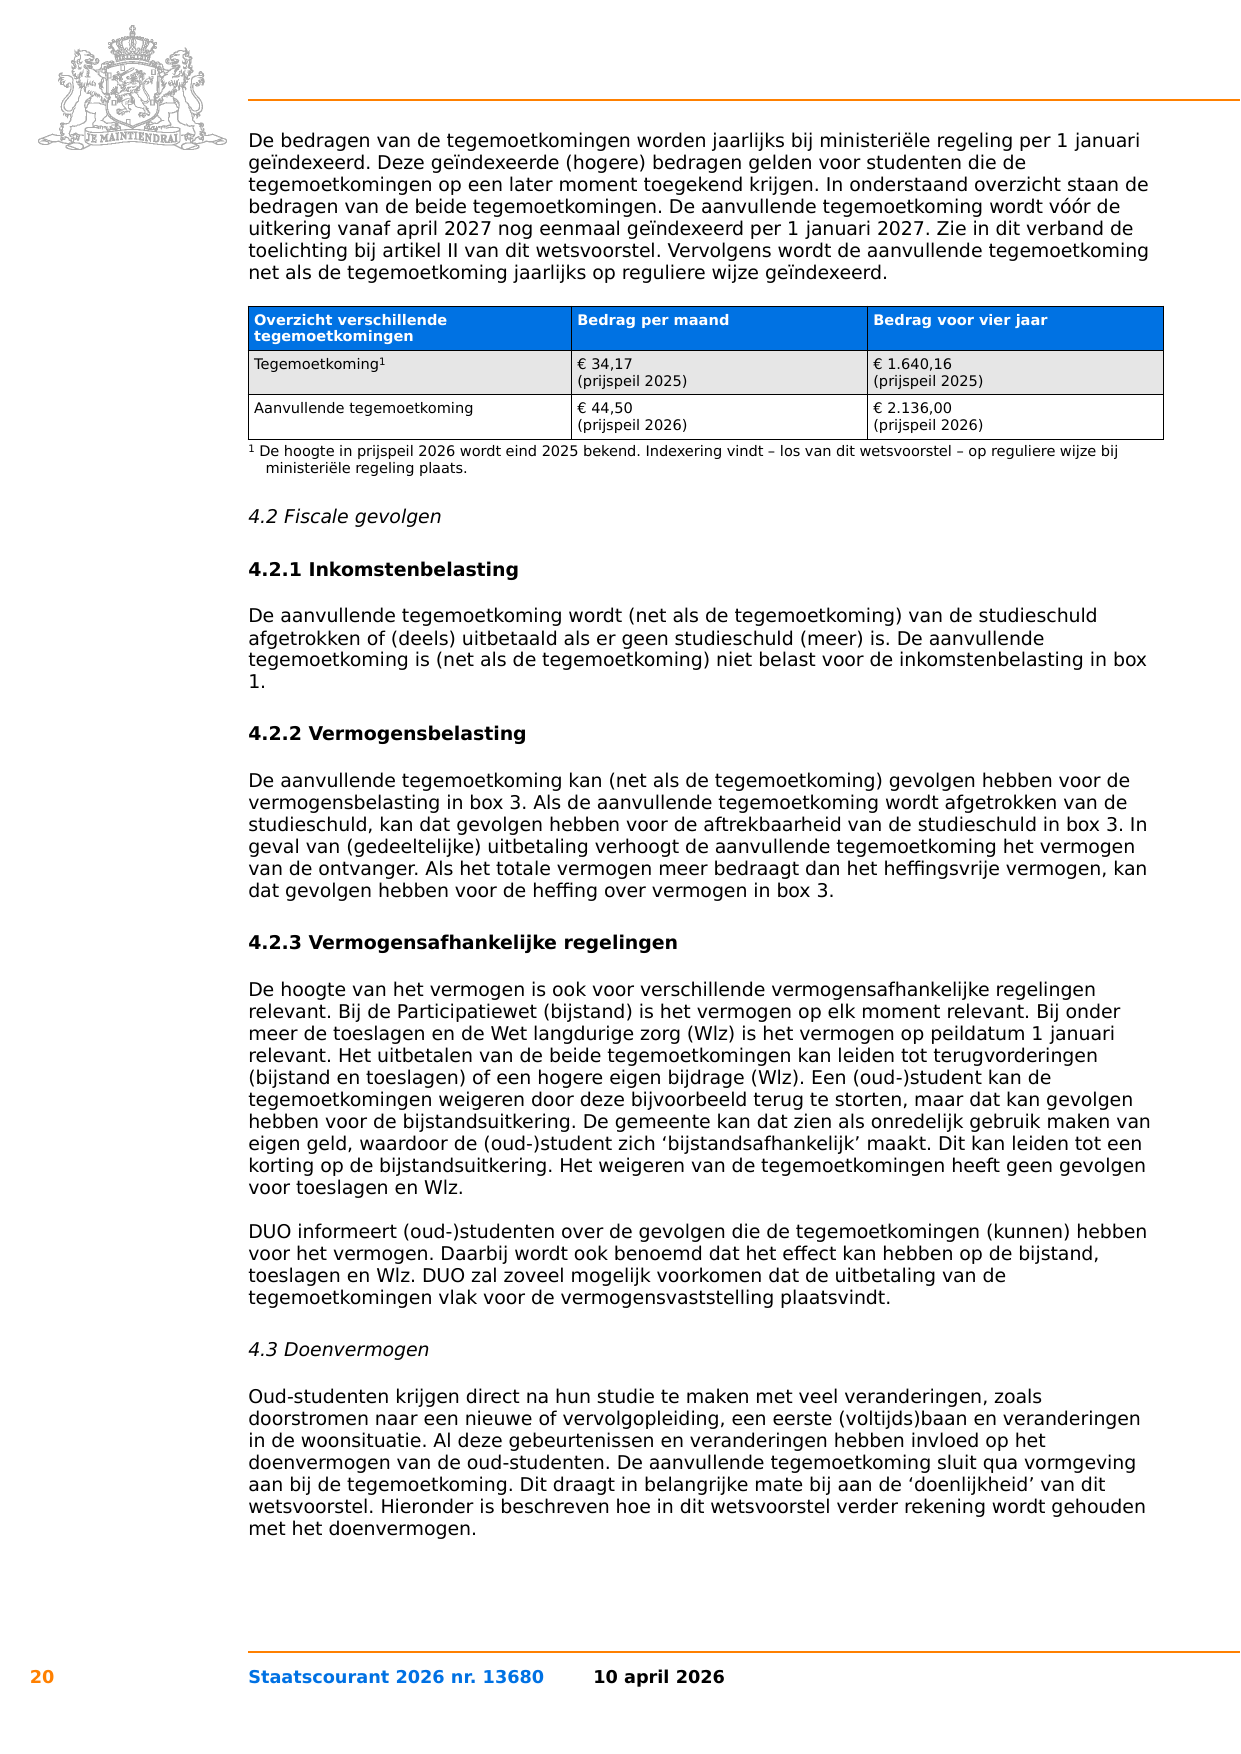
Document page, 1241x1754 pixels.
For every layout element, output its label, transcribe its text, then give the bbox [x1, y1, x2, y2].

text De aanvullende tegemoetkoming wordt (net als de tegemoetkoming) van de studieschuld afgetrokken of (deels) uitbetaald als er geen studieschuld (meer) is. De aanvullende tegemoetkoming is (net als de tegemoetkoming) niet belast voor de inkomstenbelasting in box 1. [248, 605, 1163, 693]
table_header Overzicht verschillende tegemoetkomingen [249, 307, 571, 350]
text De bedragen van de tegemoetkomingen worden jaarlijks bij ministeriële regeling per 1 januari geïndexeerd. Deze geïndexeerde (hogere) bedragen gelden voor studenten die de tegemoetkomingen op een later moment toegekend krijgen. In onderstaand overzicht staan de bedragen van de beide tegemoetkomingen. De aanvullende tegemoetkoming wordt vóór de uitkering vanaf april 2027 nog eenmaal geïndexeerd per 1 januari 2027. Zie in dit verband de toelichting bij artikel II van dit wetsvoorstel. Vervolgens wordt de aanvullende tegemoetkoming net als de tegemoetkoming jaarlijks op reguliere wijze geïndexeerd. [248, 130, 1163, 284]
subtitle 4.2.1 Inkomstenbelasting [248, 558, 1163, 580]
text Oud-studenten krijgen direct na hun studie te maken met veel veranderingen, zoals doorstromen naar een nieuwe of vervolgopleiding, een eerste (voltijds)baan en veranderingen in de woonsituatie. Al deze gebeurtenissen en veranderingen hebben invloed op het doenvermogen van de oud‑studenten. De aanvullende tegemoetkoming sluit qua vormgeving aan bij de tegemoetkoming. Dit draagt in belangrijke mate bij aan de ‘doenlijkheid’ van dit wetsvoorstel. Hieronder is beschreven hoe in dit wetsvoorstel verder rekening wordt gehouden met het doenvermogen. [248, 1386, 1163, 1539]
text DUO informeert (oud-)studenten over de gevolgen die de tegemoetkomingen (kunnen) hebben voor het vermogen. Daarbij wordt ook benoemd dat het effect kan hebben op de bijstand, toeslagen en Wlz. DUO zal zoveel mogelijk voorkomen dat de uitbetaling van de tegemoetkomingen vlak voor de vermogensvaststelling plaatsvindt. [248, 1221, 1163, 1309]
table_cell € 2.136,00 (prijspeil 2026) [868, 395, 1163, 439]
table_header Bedrag voor vier jaar [868, 307, 1163, 350]
table_cell € 1.640,16 (prijspeil 2025) [868, 351, 1163, 394]
subtitle 4.3 Doenvermogen [248, 1339, 1163, 1361]
table_cell € 44,50 (prijspeil 2026) [572, 395, 867, 439]
picture [38, 25, 227, 150]
table_cell € 34,17 (prijspeil 2025) [572, 351, 867, 394]
table_cell Tegemoetkoming1 [249, 351, 571, 394]
subtitle 4.2 Fiscale gevolgen [248, 506, 1163, 528]
table_cell Aanvullende tegemoetkoming [249, 395, 571, 439]
table_cell 1 De hoogte in prijspeil 2026 wordt eind 2025 bekend. Indexering vindt – los van dit wetsvoorstel – op reguliere wijze bij ministeriële regeling plaats. [248, 440, 1163, 476]
text De aanvullende tegemoetkoming kan (net als de tegemoetkoming) gevolgen hebben voor de vermogensbelasting in box 3. Als de aanvullende tegemoetkoming wordt afgetrokken van de studieschuld, kan dat gevolgen hebben voor de aftrekbaarheid van de studieschuld in box 3. In geval van (gedeeltelijke) uitbetaling verhoogt de aanvullende tegemoetkoming het vermogen van de ontvanger. Als het totale vermogen meer bedraagt dan het heffingsvrije vermogen, kan dat gevolgen hebben voor de heffing over vermogen in box 3. [248, 770, 1163, 902]
text De hoogte van het vermogen is ook voor verschillende vermogensafhankelijke regelingen relevant. Bij de Participatiewet (bijstand) is het vermogen op elk moment relevant. Bij onder meer de toeslagen en de Wet langdurige zorg (Wlz) is het vermogen op peildatum 1 januari relevant. Het uitbetalen van de beide tegemoetkomingen kan leiden tot terugvorderingen (bijstand en toeslagen) of een hogere eigen bijdrage (Wlz). Een (oud‑)student kan de tegemoetkomingen weigeren door deze bijvoorbeeld terug te storten, maar dat kan gevolgen hebben voor de bijstandsuitkering. De gemeente kan dat zien als onredelijk gebruik maken van eigen geld, waardoor de (oud-)student zich ‘bijstandsafhankelijk’ maakt. Dit kan leiden tot een korting op de bijstandsuitkering. Het weigeren van de tegemoetkomingen heeft geen gevolgen voor toeslagen en Wlz. [248, 979, 1163, 1199]
table_header Bedrag per maand [572, 307, 867, 350]
subtitle 4.2.3 Vermogensafhankelijke regelingen [248, 932, 1163, 954]
subtitle 4.2.2 Vermogensbelasting [248, 723, 1163, 745]
